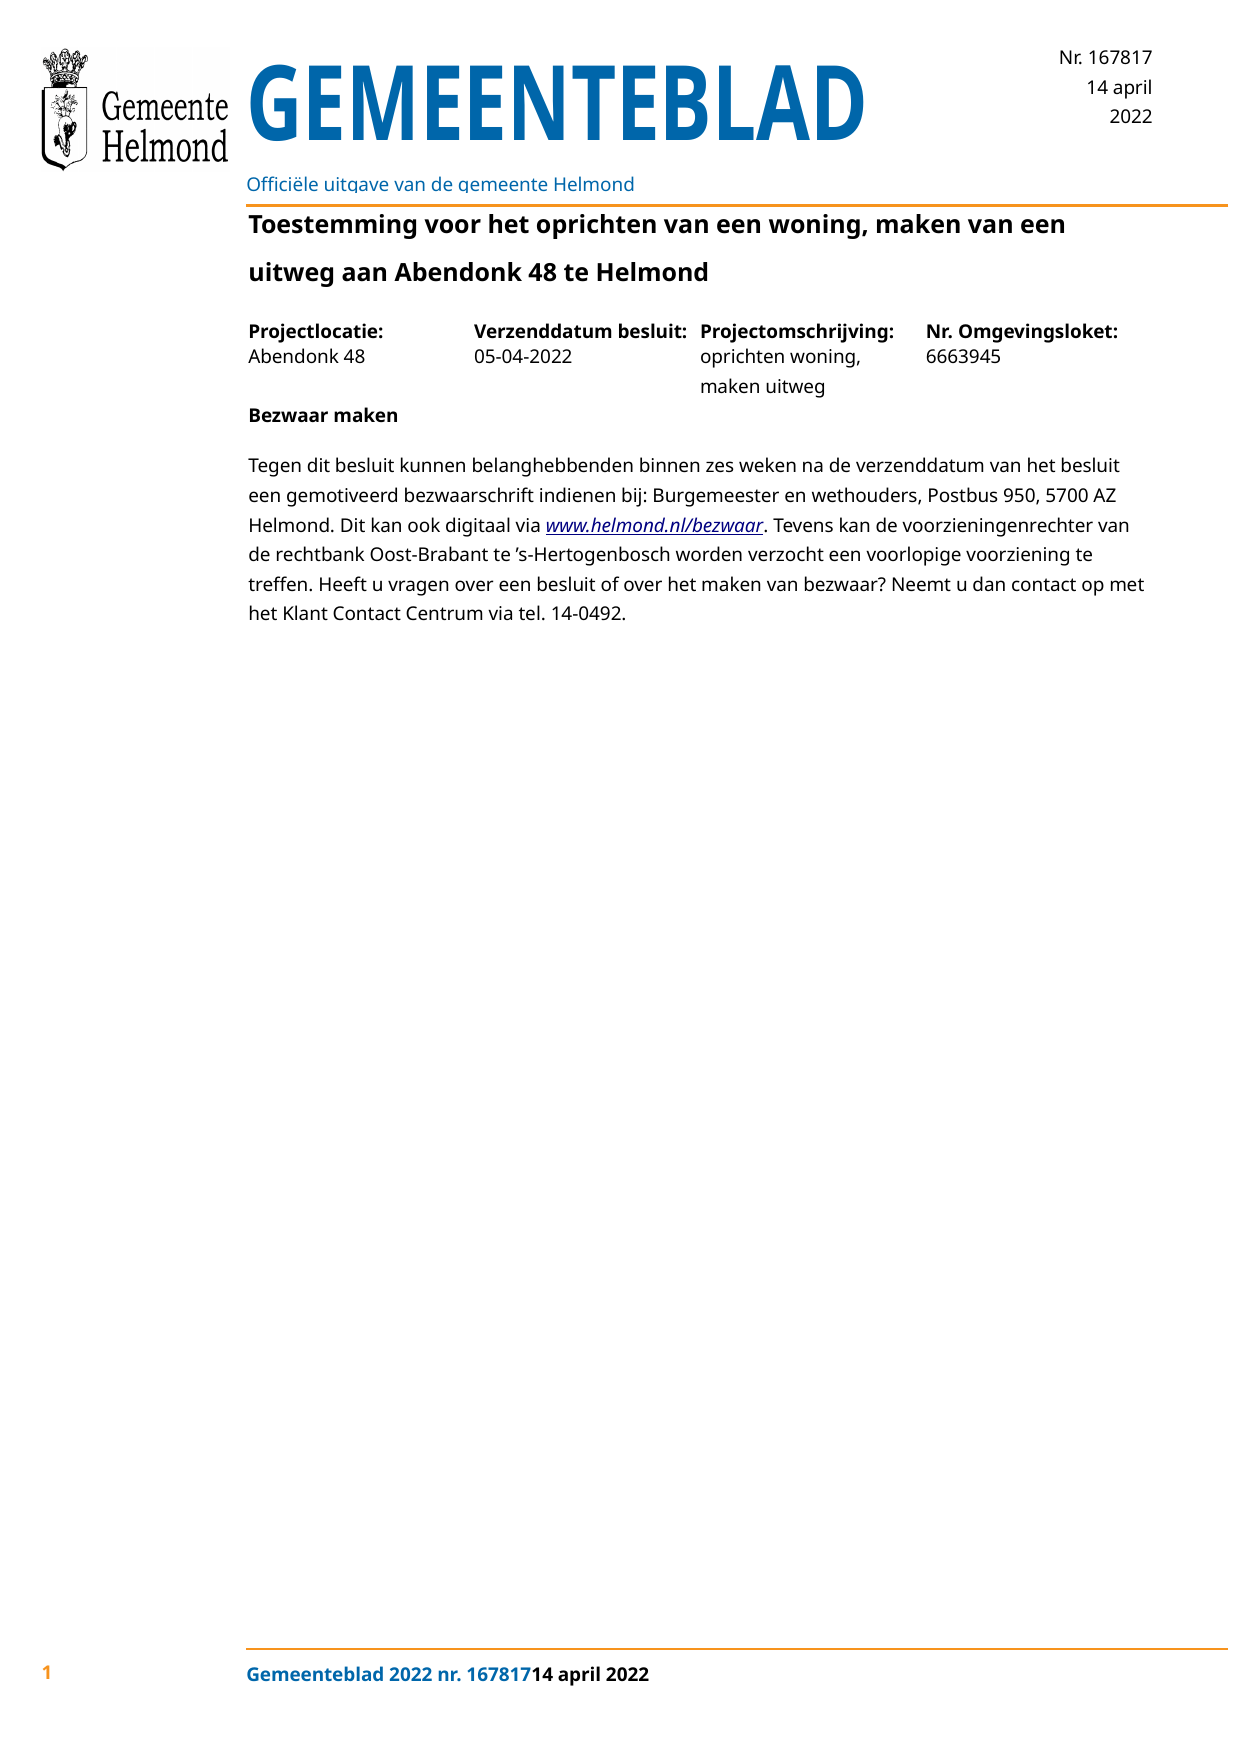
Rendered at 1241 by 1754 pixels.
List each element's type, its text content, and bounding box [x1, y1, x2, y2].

picture [41, 47, 231, 172]
table_header Projectlocatie: [248, 318, 474, 344]
table_cell 6663945 [926, 344, 1152, 399]
table_cell oprichten woning, maken uitweg [700, 344, 926, 399]
table_cell Abendonk 48 [248, 344, 474, 399]
table_header Verzenddatum besluit: [474, 318, 700, 344]
table_header Nr. Omgevingsloket: [926, 318, 1152, 344]
text Bezwaar maken [248, 402, 1152, 428]
text Toestemming voor het oprichten van een woning, maken van een uitweg aan Abendonk 48 te Helmond [248, 207, 1152, 288]
text Tegen dit besluit kunnen belanghebbenden binnen zes weken na de verzenddatum van het besluit een gemotiveerd bezwaarschrift indienen bij: Burgemeester en wethouders, Postbus 950, 5700 AZ Helmond. Dit kan ook digitaal via www.helmond.nl/bezwaar. Tevens kan de voorzieningenrechter van de rechtbank Oost-Brabant te ’s-Hertogenbosch worden verzocht een voorlopige voorziening te treffen. Heeft u vragen over een besluit of over het maken van bezwaar? Neemt u dan contact op met het Klant Contact Centrum via tel. 14-0492. [248, 453, 1152, 626]
table_header Projectomschrijving: [700, 318, 926, 344]
table_cell 05-04-2022 [474, 344, 700, 399]
